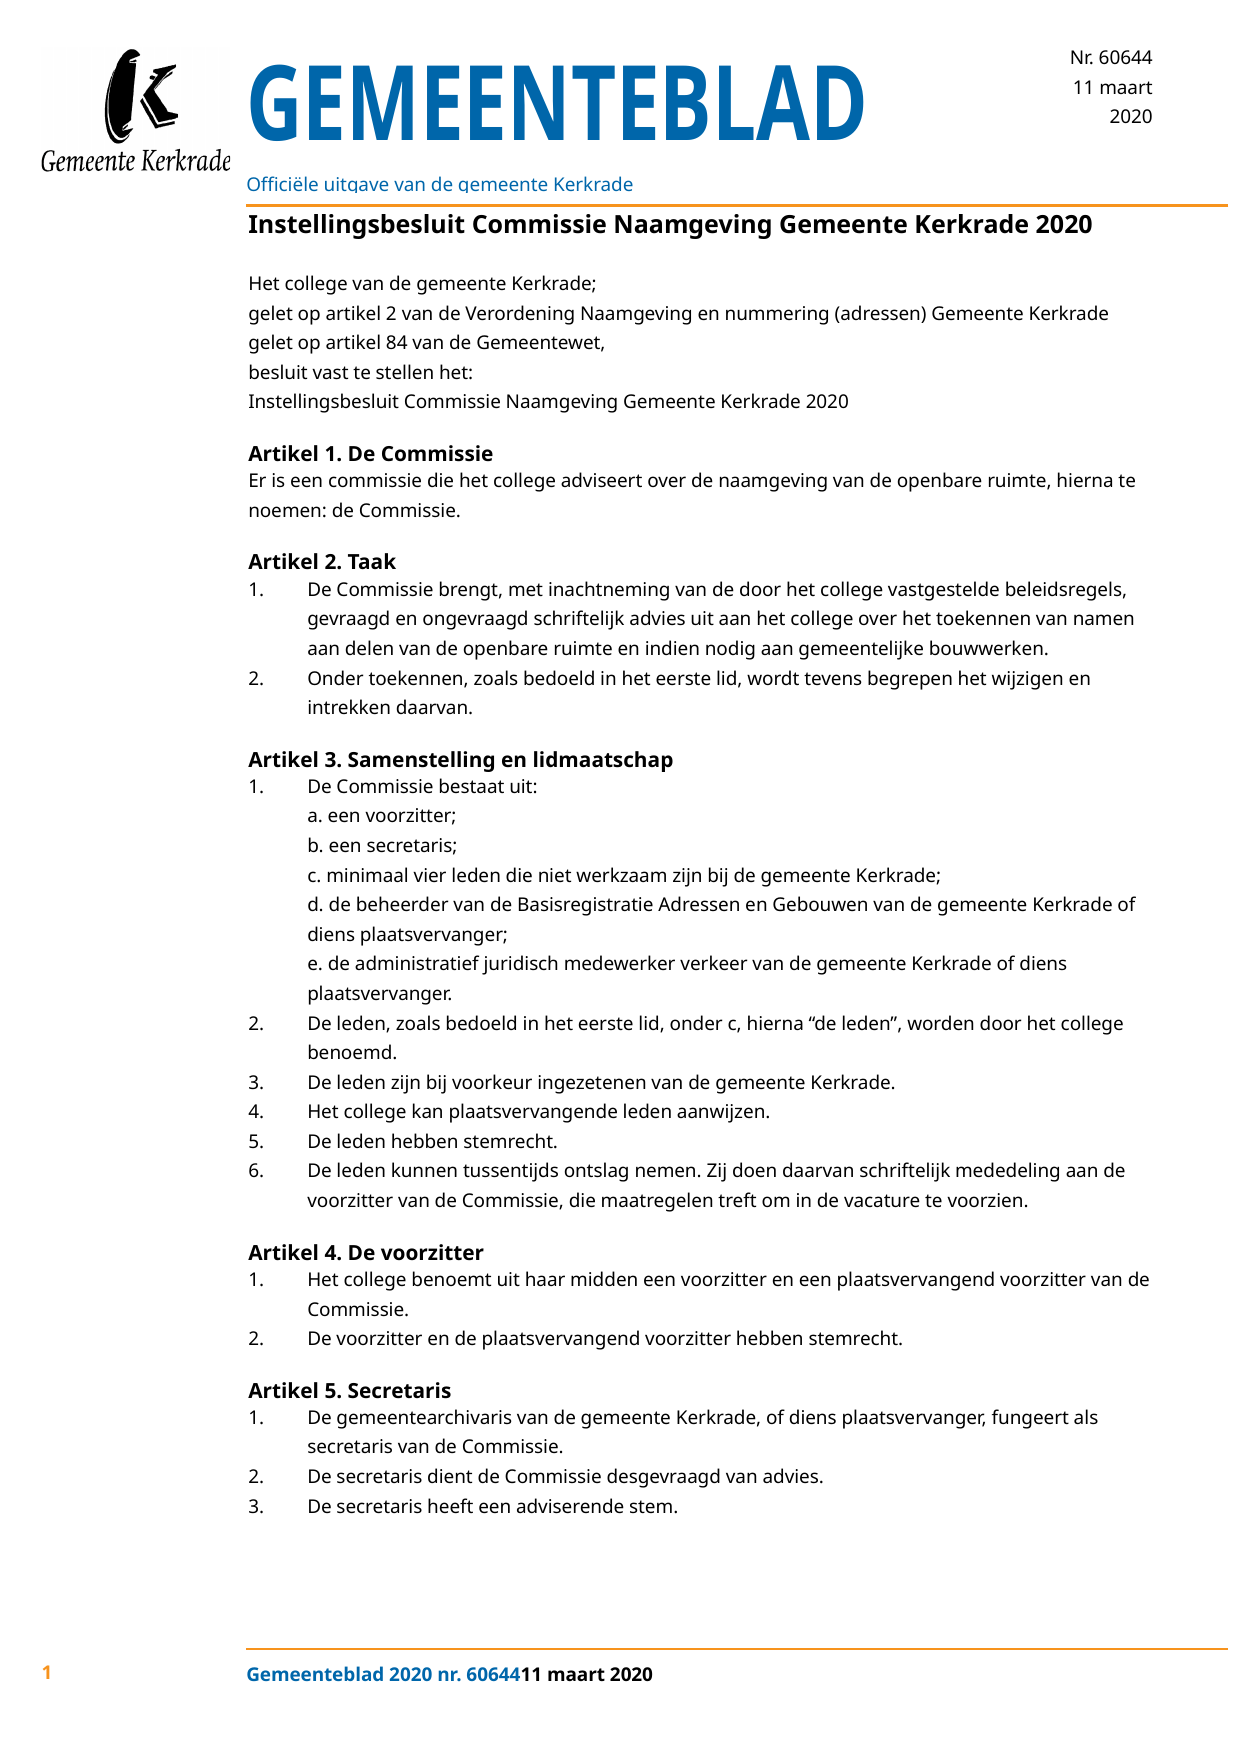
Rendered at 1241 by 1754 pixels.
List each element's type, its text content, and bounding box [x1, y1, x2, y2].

list De leden, zoals bedoeld in het eerste lid, onder c, hierna “de leden”, worden door het college benoemd. [248, 1010, 1152, 1065]
text gelet op artikel 84 van de Gemeentewet, [248, 329, 1152, 355]
list De voorzitter en de plaatsvervangend voorzitter hebben stemrecht. [248, 1325, 1152, 1351]
text Er is een commissie die het college adviseert over de naamgeving van de openbare ruimte, hierna te noemen: de Commissie. [248, 467, 1152, 523]
text Artikel 2. Taak [248, 547, 1152, 576]
list De leden kunnen tussentijds ontslag nemen. Zij doen daarvan schriftelijk mededeling aan de voorzitter van de Commissie, die maatregelen treft om in de vacature te voorzien. [248, 1158, 1152, 1213]
list De leden hebben stemrecht. [248, 1128, 1152, 1154]
list e. de administratief juridisch medewerker verkeer van de gemeente Kerkrade of diens plaatsvervanger. [248, 951, 1152, 1006]
list Het college benoemt uit haar midden een voorzitter en een plaatsvervangend voorzitter van de Commissie. [248, 1266, 1152, 1321]
text besluit vast te stellen het: [248, 359, 1152, 385]
text Artikel 5. Secretaris [248, 1376, 1152, 1404]
text Instellingsbesluit Commissie Naamgeving Gemeente Kerkrade 2020 [248, 207, 1152, 241]
list d. de beheerder van de Basisregistratie Adressen en Gebouwen van de gemeente Kerkrade of diens plaatsvervanger; [248, 891, 1152, 947]
list a. een voorzitter; [248, 803, 1152, 828]
list Het college kan plaatsvervangende leden aanwijzen. [248, 1098, 1152, 1124]
list c. minimaal vier leden die niet werkzaam zijn bij de gemeente Kerkrade; [248, 862, 1152, 888]
text Instellingsbesluit Commissie Naamgeving Gemeente Kerkrade 2020 [248, 389, 1152, 414]
list De Commissie bestaat uit: [248, 773, 1152, 799]
text Artikel 4. De voorzitter [248, 1238, 1152, 1266]
list De Commissie brengt, met inachtneming van de door het college vastgestelde beleidsregels, gevraagd en ongevraagd schriftelijk advies uit aan het college over het toekennen van namen aan delen van de openbare ruimte en indien nodig aan gemeentelijke bouwwerken. [248, 576, 1152, 661]
list b. een secretaris; [248, 832, 1152, 858]
text Artikel 3. Samenstelling en lidmaatschap [248, 745, 1152, 773]
list De secretaris heeft een adviserende stem. [248, 1493, 1152, 1519]
list Onder toekennen, zoals bedoeld in het eerste lid, wordt tevens begrepen het wijzigen en intrekken daarvan. [248, 665, 1152, 720]
list De secretaris dient de Commissie desgevraagd van advies. [248, 1463, 1152, 1489]
text Het college van de gemeente Kerkrade; [248, 270, 1152, 296]
text Artikel 1. De Commissie [248, 439, 1152, 467]
list De gemeentearchivaris van de gemeente Kerkrade, of diens plaatsvervanger, fungeert als secretaris van de Commissie. [248, 1404, 1152, 1459]
picture [41, 47, 231, 172]
text gelet op artikel 2 van de Verordening Naamgeving en nummering (adressen) Gemeente Kerkrade [248, 300, 1152, 326]
list De leden zijn bij voorkeur ingezetenen van de gemeente Kerkrade. [248, 1069, 1152, 1095]
